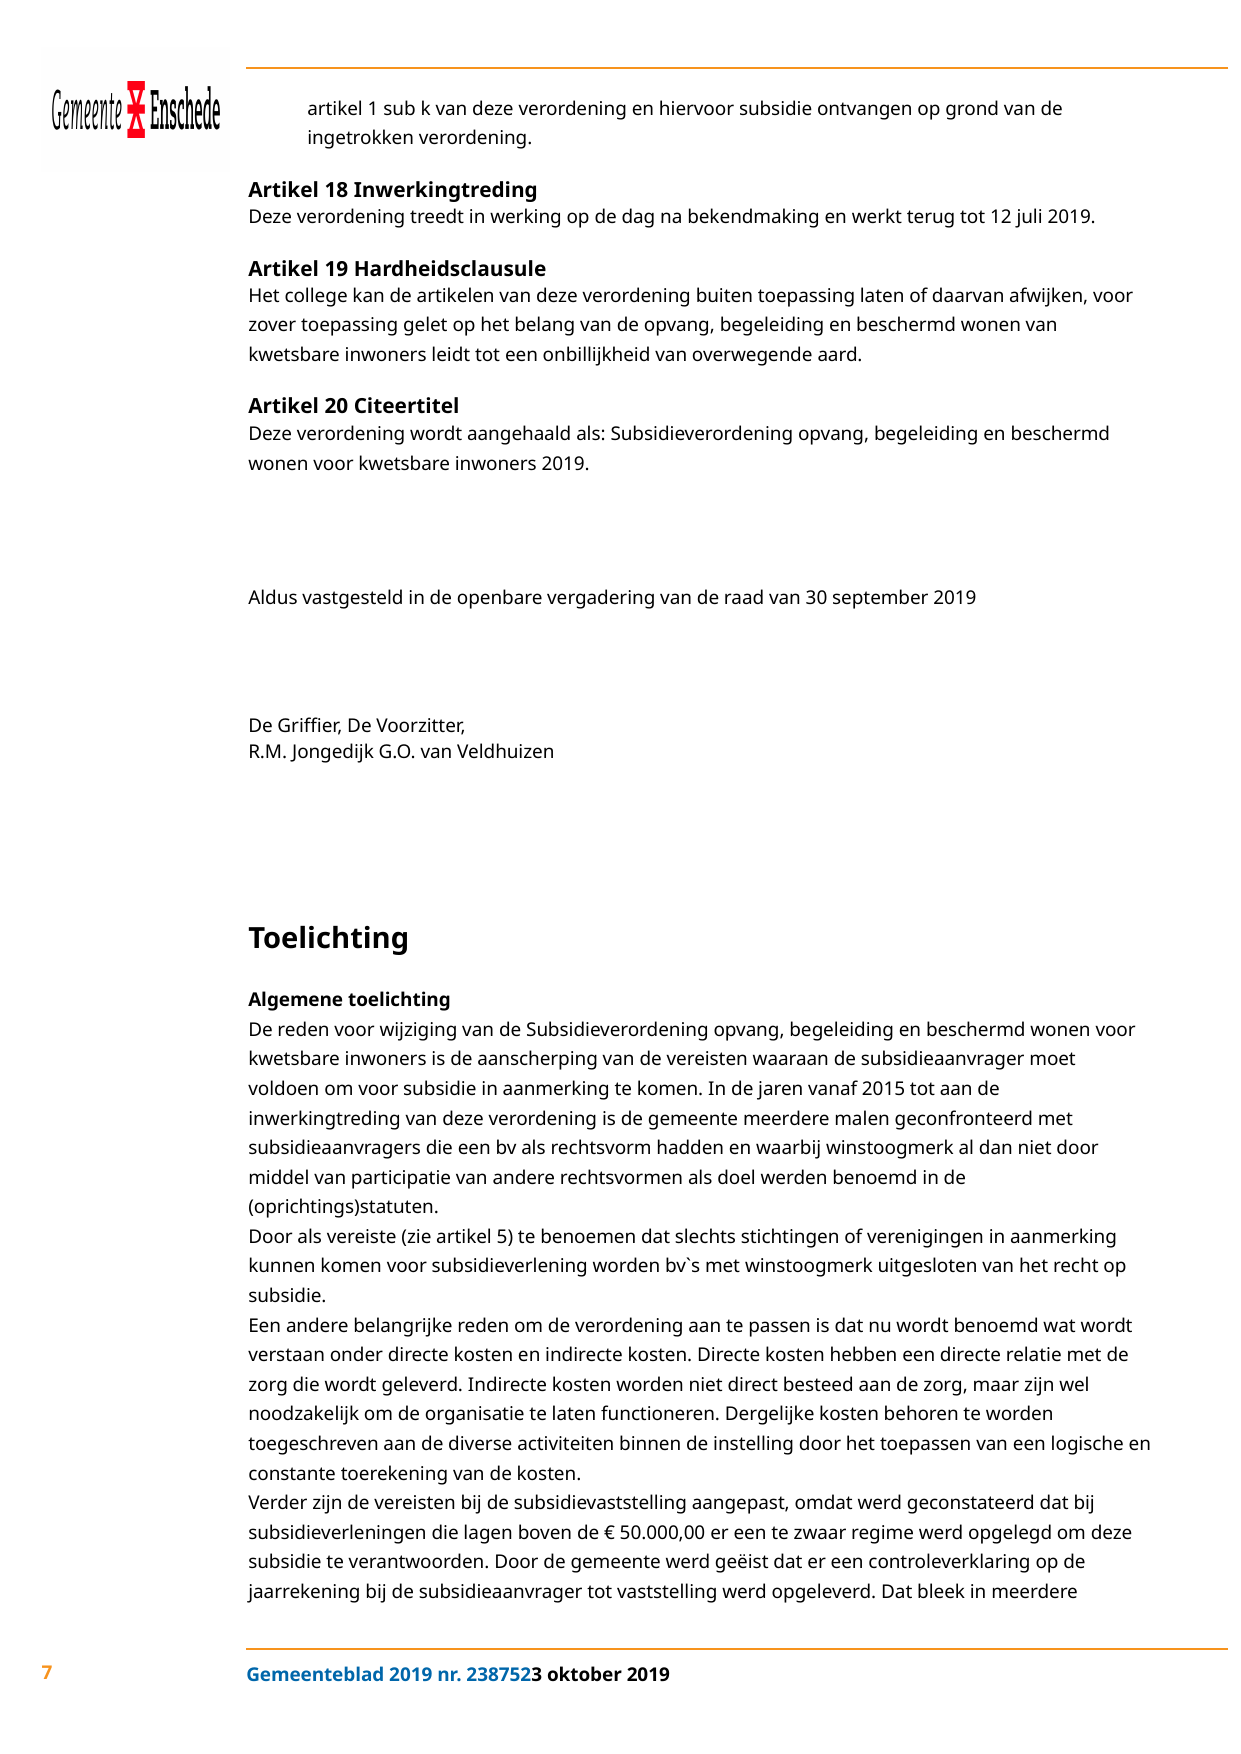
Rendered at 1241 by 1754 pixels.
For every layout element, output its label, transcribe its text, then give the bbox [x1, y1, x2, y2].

text Aldus vastgesteld in de openbare vergadering van de raad van 30 september 2019 [248, 584, 1152, 610]
text Artikel 19 Hardheidsclausule [248, 254, 1152, 282]
text De Griffier, De Voorzitter, [248, 713, 1152, 738]
text Verder zijn de vereisten bij de subsidievaststelling aangepast, omdat werd geconstateerd dat bij subsidieverleningen die lagen boven de € 50.000,00 er een te zwaar regime werd opgelegd om deze subsidie te verantwoorden. Door de gemeente werd geëist dat er een controleverklaring op de jaarrekening bij de subsidieaanvrager tot vaststelling werd opgeleverd. Dat bleek in meerdere [248, 1489, 1152, 1604]
picture [41, 47, 231, 172]
text Deze verordening wordt aangehaald als: Subsidieverordening opvang, begeleiding en beschermd wonen voor kwetsbare inwoners 2019. [248, 420, 1152, 475]
text De reden voor wijziging van de Subsidieverordening opvang, begeleiding en beschermd wonen voor kwetsbare inwoners is de aanscherping van de vereisten waaraan de subsidieaanvrager moet voldoen om voor subsidie in aanmerking te komen. In de jaren vanaf 2015 tot aan de inwerkingtreding van deze verordening is de gemeente meerdere malen geconfronteerd met subsidieaanvragers die een bv als rechtsvorm hadden en waarbij winstoogmerk al dan niet door middel van participatie van andere rechtsvormen als doel werden benoemd in de (oprichtings)statuten. [248, 1016, 1152, 1219]
text Toelichting [248, 917, 1152, 957]
text Het college kan de artikelen van deze verordening buiten toepassing laten of daarvan afwijken, voor zover toepassing gelet op het belang van de opvang, begeleiding en beschermd wonen van kwetsbare inwoners leidt tot een onbillijkheid van overwegende aard. [248, 282, 1152, 367]
text Een andere belangrijke reden om de verordening aan te passen is dat nu wordt benoemd wat wordt verstaan onder directe kosten en indirecte kosten. Directe kosten hebben een directe relatie met de zorg die wordt geleverd. Indirecte kosten worden niet direct besteed aan de zorg, maar zijn wel noodzakelijk om de organisatie te laten functioneren. Dergelijke kosten behoren te worden toegeschreven aan de diverse activiteiten binnen de instelling door het toepassen van een logische en constante toerekening van de kosten. [248, 1312, 1152, 1485]
text R.M. Jongedijk G.O. van Veldhuizen [248, 738, 1152, 764]
text Door als vereiste (zie artikel 5) te benoemen dat slechts stichtingen of verenigingen in aanmerking kunnen komen voor subsidieverlening worden bv`s met winstoogmerk uitgesloten van het recht op subsidie. [248, 1223, 1152, 1308]
list artikel 1 sub k van deze verordening en hiervoor subsidie ontvangen op grond van de ingetrokken verordening. [248, 95, 1152, 150]
text Algemene toelichting [248, 986, 1152, 1012]
text Artikel 18 Inwerkingtreding [248, 175, 1152, 203]
text Deze verordening treedt in werking op de dag na bekendmaking en werkt terug tot 12 juli 2019. [248, 203, 1152, 229]
text Artikel 20 Citeertitel [248, 392, 1152, 420]
